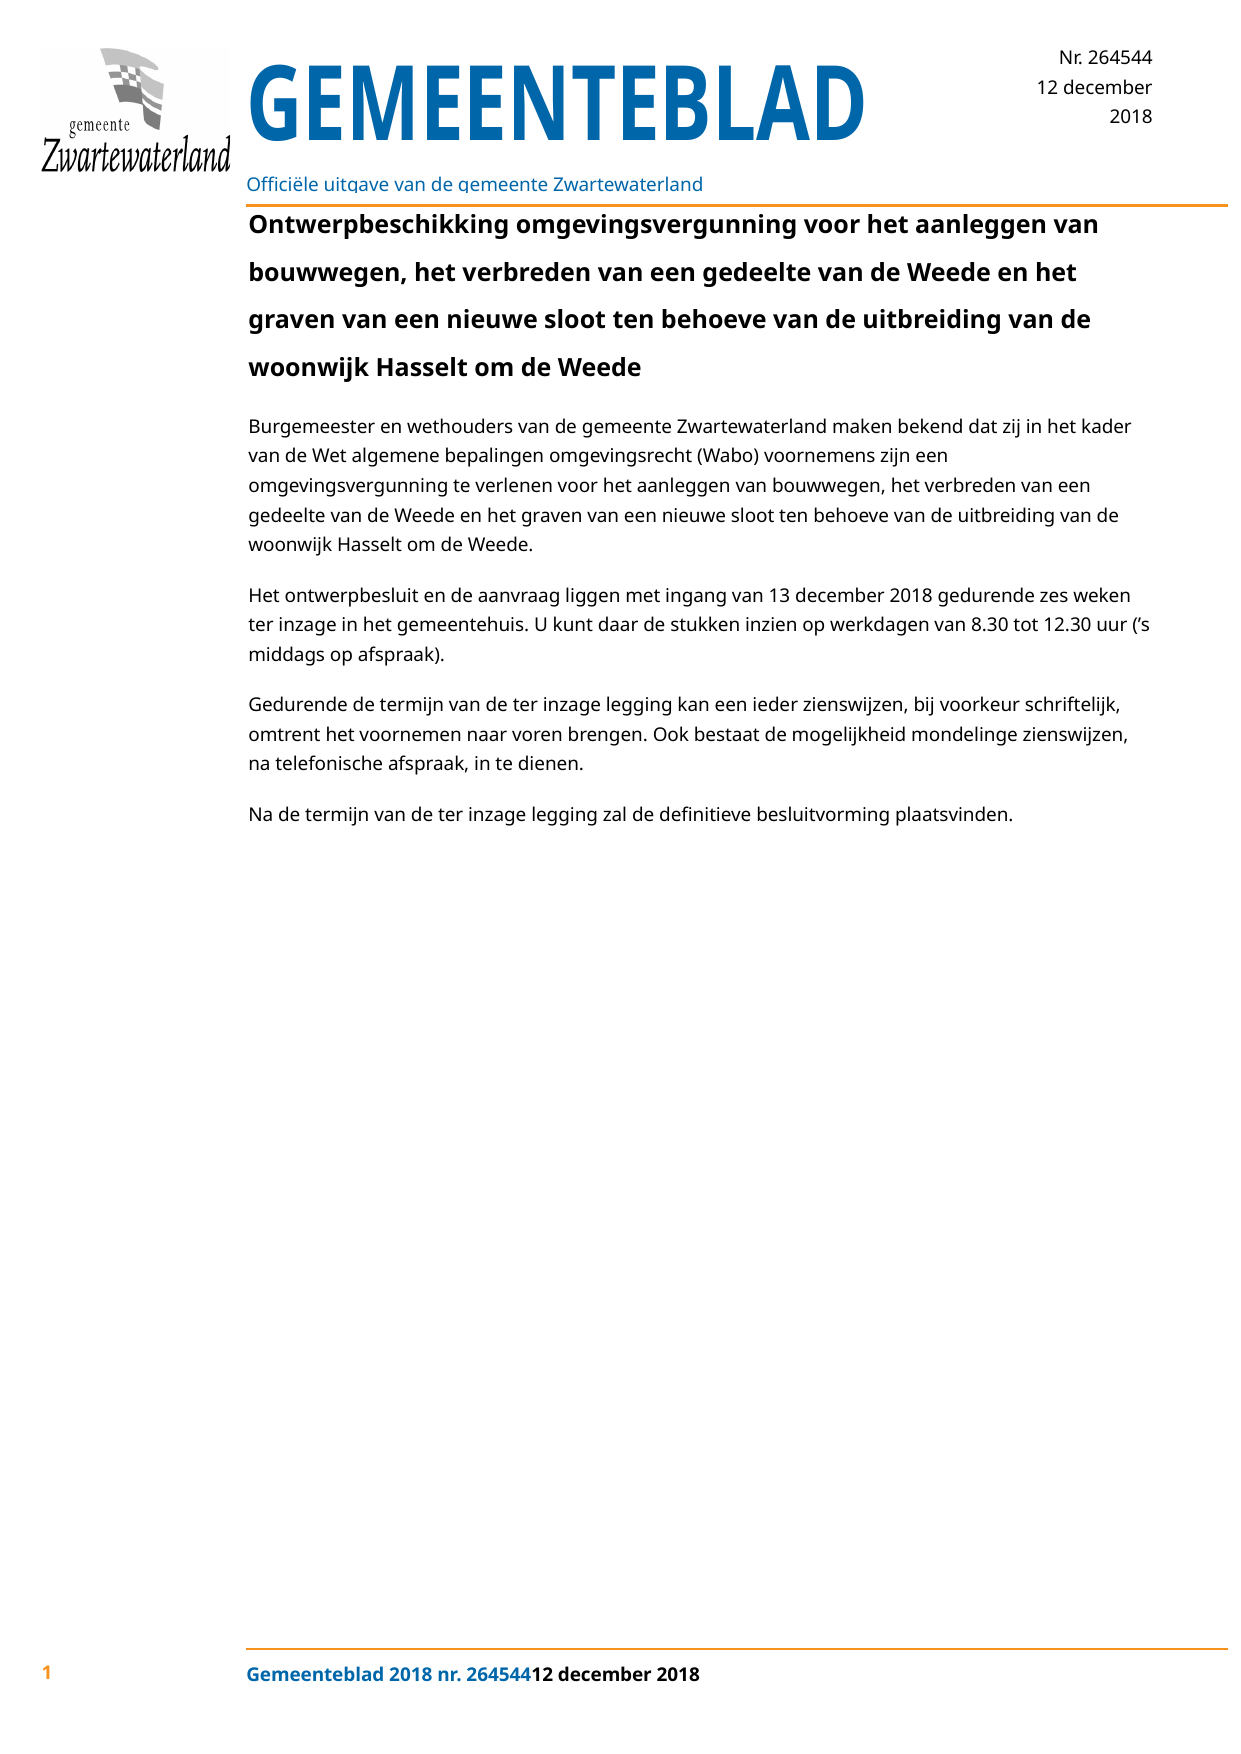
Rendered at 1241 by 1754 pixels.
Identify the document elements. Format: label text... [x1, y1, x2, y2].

text Burgemeester en wethouders van de gemeente Zwartewaterland maken bekend dat zij in het kader van de Wet algemene bepalingen omgevingsrecht (Wabo) voornemens zijn een omgevingsvergunning te verlenen voor het aanleggen van bouwwegen, het verbreden van een gedeelte van de Weede en het graven van een nieuwe sloot ten behoeve van de uitbreiding van de woonwijk Hasselt om de Weede. [248, 413, 1152, 557]
text Gedurende de termijn van de ter inzage legging kan een ieder zienswijzen, bij voorkeur schriftelijk, omtrent het voornemen naar voren brengen. Ook bestaat de mogelijkheid mondelinge zienswijzen, na telefonische afspraak, in te dienen. [248, 691, 1152, 776]
picture [41, 47, 231, 172]
text Het ontwerpbesluit en de aanvraag liggen met ingang van 13 december 2018 gedurende zes weken ter inzage in het gemeentehuis. U kunt daar de stukken inzien op werkdagen van 8.30 tot 12.30 uur (’s middags op afspraak). [248, 582, 1152, 667]
text Ontwerpbeschikking omgevingsvergunning voor het aanleggen van bouwwegen, het verbreden van een gedeelte van de Weede en het graven van een nieuwe sloot ten behoeve van de uitbreiding van de woonwijk Hasselt om de Weede [248, 207, 1152, 384]
text Na de termijn van de ter inzage legging zal de definitieve besluitvorming plaatsvinden. [248, 801, 1152, 827]
